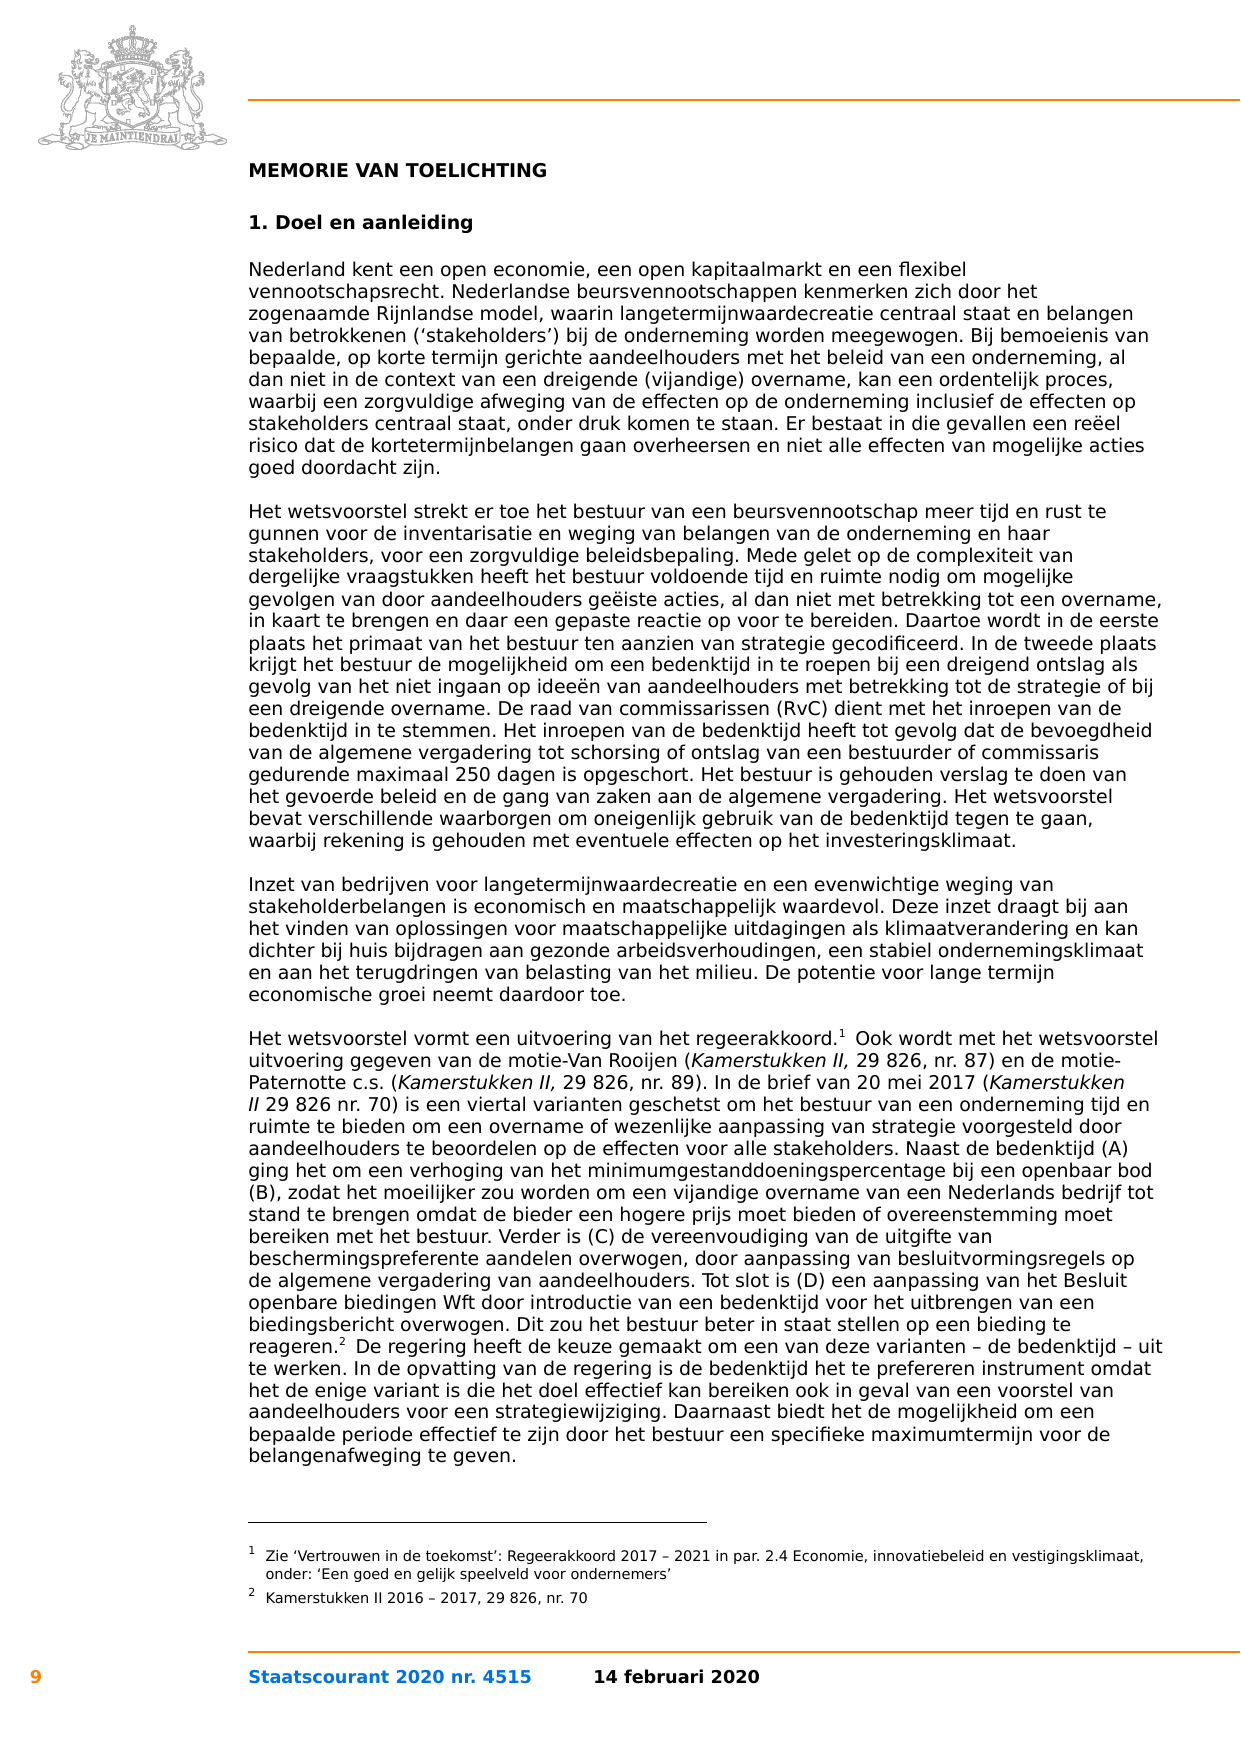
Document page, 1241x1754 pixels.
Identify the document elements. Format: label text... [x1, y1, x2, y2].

text Inzet van bedrijven voor langetermijnwaardecreatie en een evenwichtige weging van stakeholderbelangen is economisch en maatschappelijk waardevol. Deze inzet draagt bij aan het vinden van oplossingen voor maatschappelijke uitdagingen als klimaatverandering en kan dichter bij huis bijdragen aan gezonde arbeidsverhoudingen, een stabiel ondernemingsklimaat en aan het terugdringen van belasting van het milieu. De potentie voor lange termijn economische groei neemt daardoor toe. [248, 874, 1163, 1006]
text Het wetsvoorstel strekt er toe het bestuur van een beursvennootschap meer tijd en rust te gunnen voor de inventarisatie en weging van belangen van de onderneming en haar stakeholders, voor een zorgvuldige beleidsbepaling. Mede gelet op de complexiteit van dergelijke vraagstukken heeft het bestuur voldoende tijd en ruimte nodig om mogelijke gevolgen van door aandeelhouders geëiste acties, al dan niet met betrekking tot een overname, in kaart te brengen en daar een gepaste reactie op voor te bereiden. Daartoe wordt in de eerste plaats het primaat van het bestuur ten aanzien van strategie gecodificeerd. In de tweede plaats krijgt het bestuur de mogelijkheid om een bedenktijd in te roepen bij een dreigend ontslag als gevolg van het niet ingaan op ideeën van aandeelhouders met betrekking tot de strategie of bij een dreigende overname. De raad van commissarissen (RvC) dient met het inroepen van de bedenktijd in te stemmen. Het inroepen van de bedenktijd heeft tot gevolg dat de bevoegdheid van de algemene vergadering tot schorsing of ontslag van een bestuurder of commissaris gedurende maximaal 250 dagen is opgeschort. Het bestuur is gehouden verslag te doen van het gevoerde beleid en de gang van zaken aan de algemene vergadering. Het wetsvoorstel bevat verschillende waarborgen om oneigenlijk gebruik van de bedenktijd tegen te gaan, waarbij rekening is gehouden met eventuele effecten op het investeringsklimaat. [248, 501, 1163, 852]
text Nederland kent een open economie, een open kapitaalmarkt en een flexibel vennootschapsrecht. Nederlandse beursvennootschappen kenmerken zich door het zogenaamde Rijnlandse model, waarin langetermijnwaardecreatie centraal staat en belangen van betrokkenen (‘stakeholders’) bij de onderneming worden meegewogen. Bij bemoeienis van bepaalde, op korte termijn gerichte aandeelhouders met het beleid van een onderneming, al dan niet in de context van een dreigende (vijandige) overname, kan een ordentelijk proces, waarbij een zorgvuldige afweging van de effecten op de onderneming inclusief de effecten op stakeholders centraal staat, onder druk komen te staan. Er bestaat in die gevallen een reëel risico dat de kortetermijnbelangen gaan overheersen en niet alle effecten van mogelijke acties goed doordacht zijn. [248, 259, 1163, 479]
text Zie ‘Vertrouwen in de toekomst’: Regeerakkoord 2017 – 2021 in par. 2.4 Economie, innovatiebeleid en vestigingsklimaat, onder: ‘Een goed en gelijk speelveld voor ondernemers’ [248, 1544, 1163, 1583]
subtitle MEMORIE VAN TOELICHTING [248, 160, 1163, 182]
picture [38, 25, 227, 150]
text Kamerstukken II 2016 – 2017, 29 826, nr. 70 [248, 1586, 1163, 1608]
text Het wetsvoorstel vormt een uitvoering van het regeerakkoord. Ook wordt met het wetsvoorstel uitvoering gegeven van de motie-Van Rooijen (Kamerstukken II, 29 826, nr. 87) en de motie-Paternotte c.s. (Kamerstukken II, 29 826, nr. 89). In de brief van 20 mei 2017 (Kamerstukken II 29 826 nr. 70) is een viertal varianten geschetst om het bestuur van een onderneming tijd en ruimte te bieden om een overname of wezenlijke aanpassing van strategie voorgesteld door aandeelhouders te beoordelen op de effecten voor alle stakeholders. Naast de bedenktijd (A) ging het om een verhoging van het minimumgestanddoeningspercentage bij een openbaar bod (B), zodat het moeilijker zou worden om een vijandige overname van een Nederlands bedrijf tot stand te brengen omdat de bieder een hogere prijs moet bieden of overeenstemming moet bereiken met het bestuur. Verder is (C) de vereenvoudiging van de uitgifte van beschermingspreferente aandelen overwogen, door aanpassing van besluitvormingsregels op de algemene vergadering van aandeelhouders. Tot slot is (D) een aanpassing van het Besluit openbare biedingen Wft door introductie van een bedenktijd voor het uitbrengen van een biedingsbericht overwogen. Dit zou het bestuur beter in staat stellen op een bieding te reageren. De regering heeft de keuze gemaakt om een van deze varianten – de bedenktijd – uit te werken. In de opvatting van de regering is de bedenktijd het te prefereren instrument omdat het de enige variant is die het doel effectief kan bereiken ook in geval van een voorstel van aandeelhouders voor een strategiewijziging. Daarnaast biedt het de mogelijkheid om een bepaalde periode effectief te zijn door het bestuur een specifieke maximumtermijn voor de belangenafweging te geven. [248, 1028, 1163, 1467]
subtitle 1. Doel en aanleiding [248, 212, 1163, 234]
